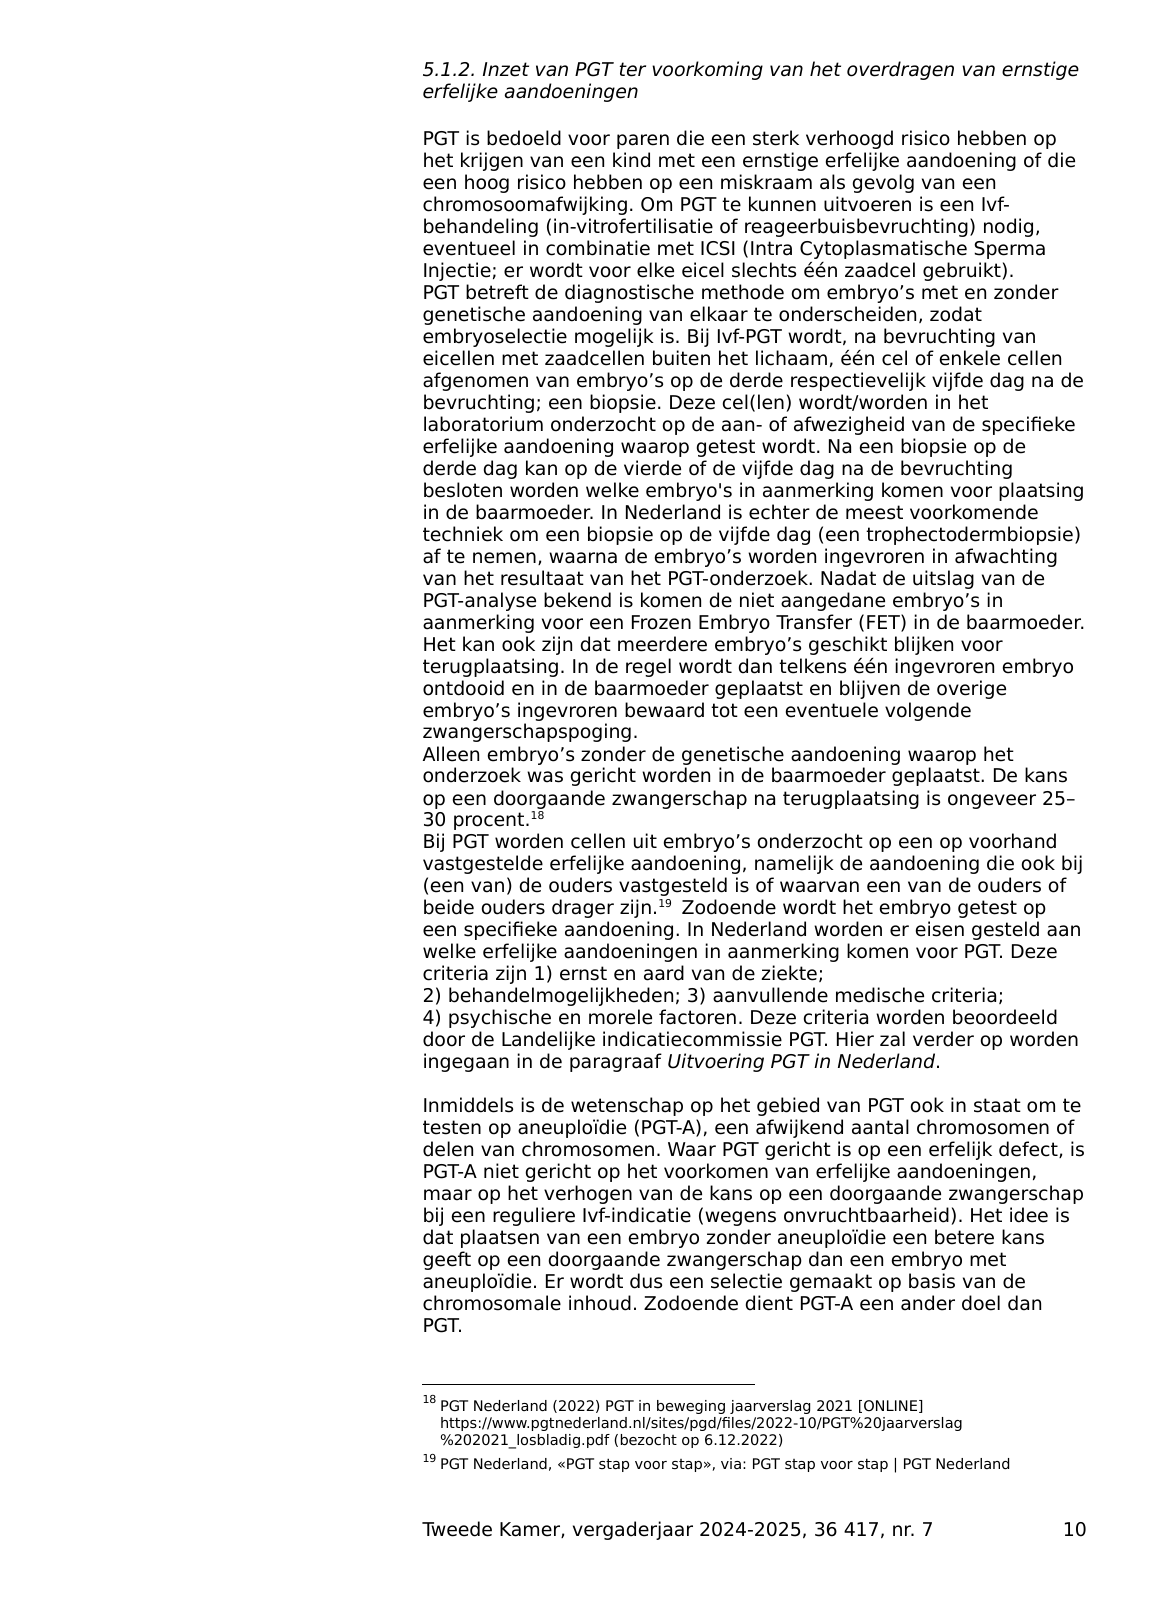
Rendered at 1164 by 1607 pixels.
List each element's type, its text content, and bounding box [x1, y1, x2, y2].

text Bij PGT worden cellen uit embryo’s onderzocht op een op voorhand vastgestelde erfelijke aandoening, namelijk de aandoening die ook bij (een van) de ouders vastgesteld is of waarvan een van de ouders of beide ouders drager zijn. Zodoende wordt het embryo getest op een specifieke aandoening. In Nederland worden er eisen gesteld aan welke erfelijke aandoeningen in aanmerking komen voor PGT. Deze criteria zijn 1) ernst en aard van de ziekte; 2) behandelmogelijkheden; 3) aanvullende medische criteria; 4) psychische en morele factoren. Deze criteria worden beoordeeld door de Landelijke indicatiecommissie PGT. Hier zal verder op worden ingegaan in de paragraaf Uitvoering PGT in Nederland. [422, 831, 1087, 1073]
subtitle 5.1.2. Inzet van PGT ter voorkoming van het overdragen van ernstige erfelijke aandoeningen [422, 59, 1087, 103]
text PGT Nederland (2022) PGT in beweging jaarverslag 2021 [ONLINE] https://www.pgtnederland.nl/sites/pgd/files/2022-10/PGT%20jaarverslag%202021_losbladig.pdf (bezocht op 6.12.2022) [422, 1393, 1087, 1449]
text PGT Nederland, «PGT stap voor stap», via: PGT stap voor stap | PGT Nederland [422, 1452, 1087, 1474]
text PGT betreft de diagnostische methode om embryo’s met en zonder genetische aandoening van elkaar te onderscheiden, zodat embryoselectie mogelijk is. Bij Ivf-PGT wordt, na bevruchting van eicellen met zaadcellen buiten het lichaam, één cel of enkele cellen afgenomen van embryo’s op de derde respectievelijk vijfde dag na de bevruchting; een biopsie. Deze cel(len) wordt/worden in het laboratorium onderzocht op de aan- of afwezigheid van de specifieke erfelijke aandoening waarop getest wordt. Na een biopsie op de derde dag kan op de vierde of de vijfde dag na de bevruchting besloten worden welke embryo's in aanmerking komen voor plaatsing in de baarmoeder. In Nederland is echter de meest voorkomende techniek om een biopsie op de vijfde dag (een trophectodermbiopsie) af te nemen, waarna de embryo’s worden ingevroren in afwachting van het resultaat van het PGT-onderzoek. Nadat de uitslag van de PGT-analyse bekend is komen de niet aangedane embryo’s in aanmerking voor een Frozen Embryo Transfer (FET) in de baarmoeder. Het kan ook zijn dat meerdere embryo’s geschikt blijken voor terugplaatsing. In de regel wordt dan telkens één ingevroren embryo ontdooid en in de baarmoeder geplaatst en blijven de overige embryo’s ingevroren bewaard tot een eventuele volgende zwangerschapspoging. [422, 282, 1087, 743]
text Alleen embryo’s zonder de genetische aandoening waarop het onderzoek was gericht worden in de baarmoeder geplaatst. De kans op een doorgaande zwangerschap na terugplaatsing is ongeveer 25–30 procent. [422, 743, 1087, 831]
text PGT is bedoeld voor paren die een sterk verhoogd risico hebben op het krijgen van een kind met een ernstige erfelijke aandoening of die een hoog risico hebben op een miskraam als gevolg van een chromosoomafwijking. Om PGT te kunnen uitvoeren is een Ivf-behandeling (in-vitrofertilisatie of reageerbuisbevruchting) nodig, eventueel in combinatie met ICSI (Intra Cytoplasmatische Sperma Injectie; er wordt voor elke eicel slechts één zaadcel gebruikt). [422, 128, 1087, 282]
text Inmiddels is de wetenschap op het gebied van PGT ook in staat om te testen op aneuploïdie (PGT-A), een afwijkend aantal chromosomen of delen van chromosomen. Waar PGT gericht is op een erfelijk defect, is PGT-A niet gericht op het voorkomen van erfelijke aandoeningen, maar op het verhogen van de kans op een doorgaande zwangerschap bij een reguliere Ivf-indicatie (wegens onvruchtbaarheid). Het idee is dat plaatsen van een embryo zonder aneuploïdie een betere kans geeft op een doorgaande zwangerschap dan een embryo met aneuploïdie. Er wordt dus een selectie gemaakt op basis van de chromosomale inhoud. Zodoende dient PGT-A een ander doel dan PGT. [422, 1095, 1087, 1337]
